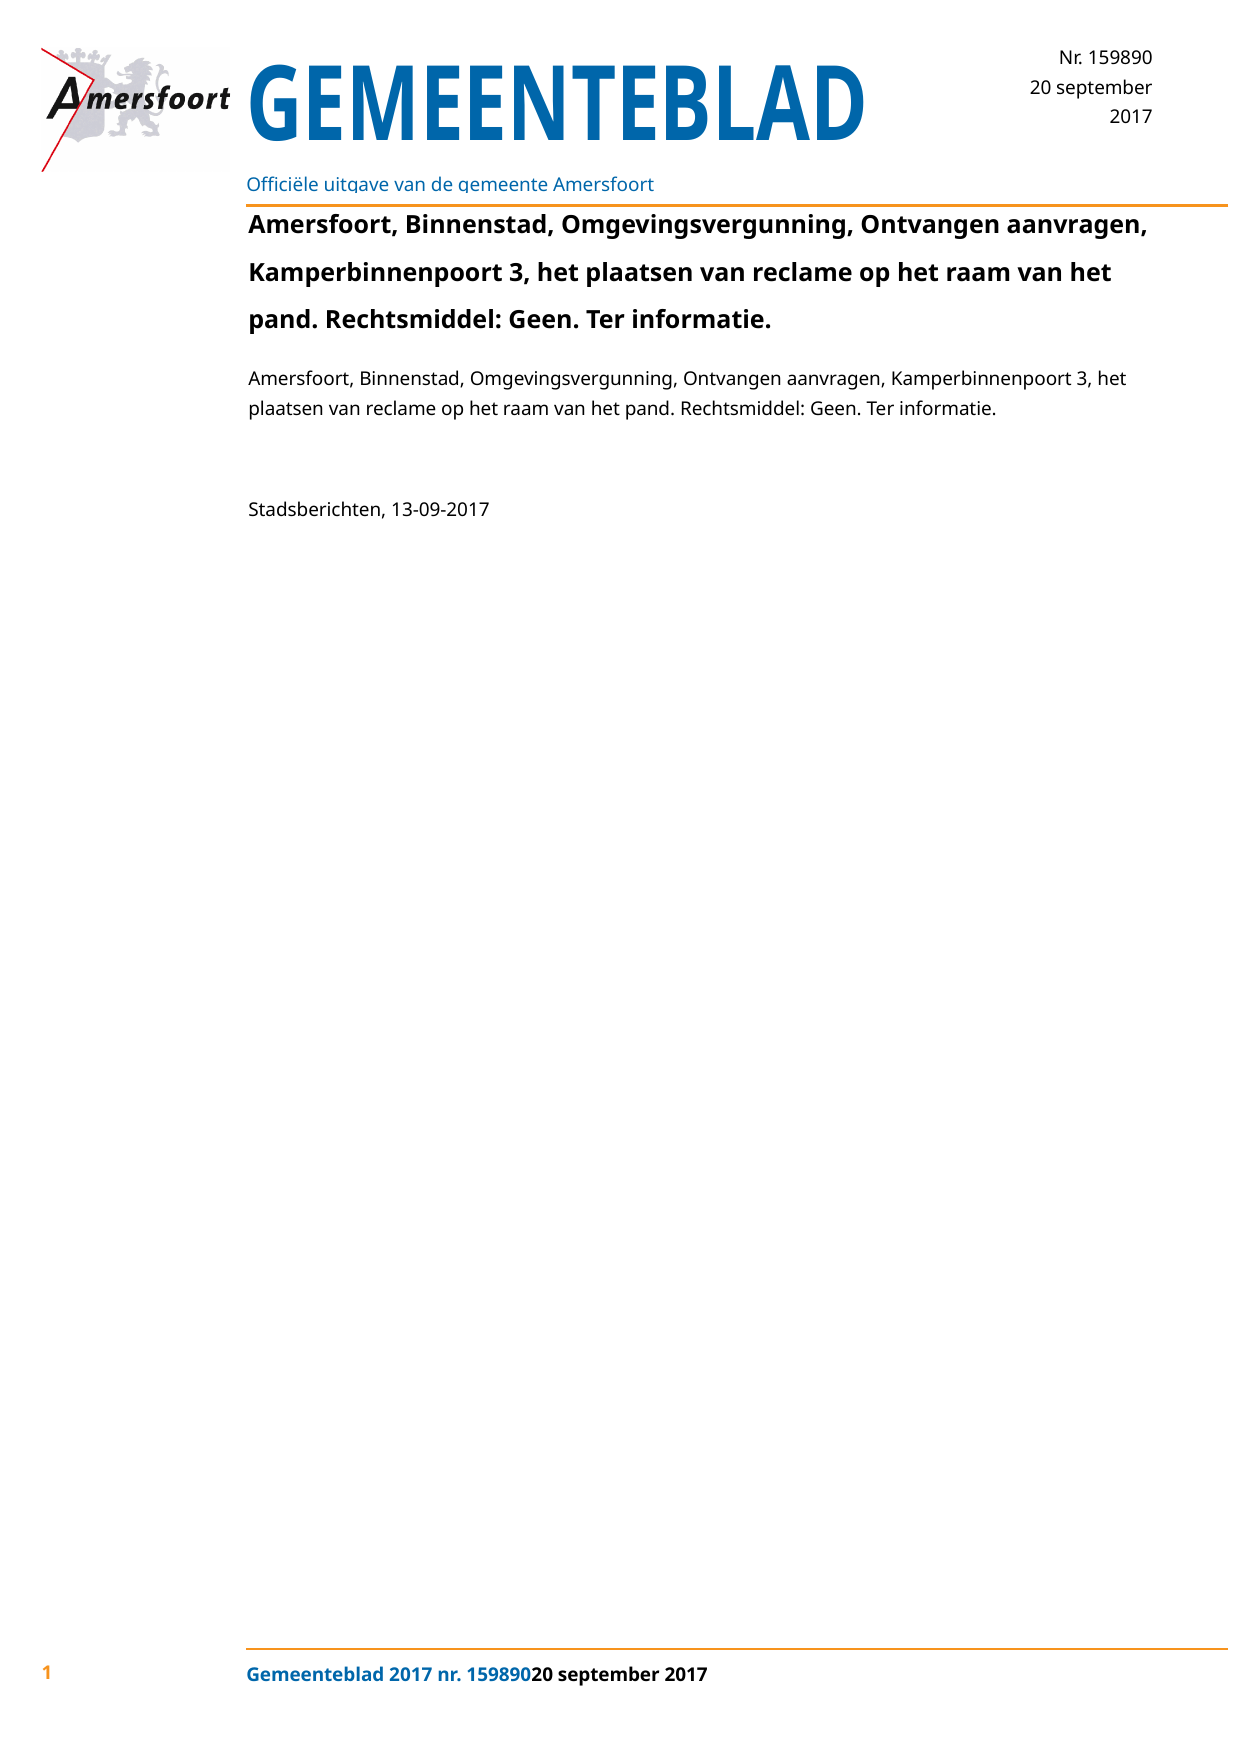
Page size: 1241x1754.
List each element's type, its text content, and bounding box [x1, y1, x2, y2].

text Stadsberichten, 13-09-2017 [248, 496, 1152, 522]
text Amersfoort, Binnenstad, Omgevingsvergunning, Ontvangen aanvragen, Kamperbinnenpoort 3, het plaatsen van reclame op het raam van het pand. Rechtsmiddel: Geen. Ter informatie. [248, 207, 1152, 336]
text Amersfoort, Binnenstad, Omgevingsvergunning, Ontvangen aanvragen, Kamperbinnenpoort 3, het plaatsen van reclame op het raam van het pand. Rechtsmiddel: Geen. Ter informatie. [248, 366, 1152, 421]
picture [41, 47, 231, 172]
